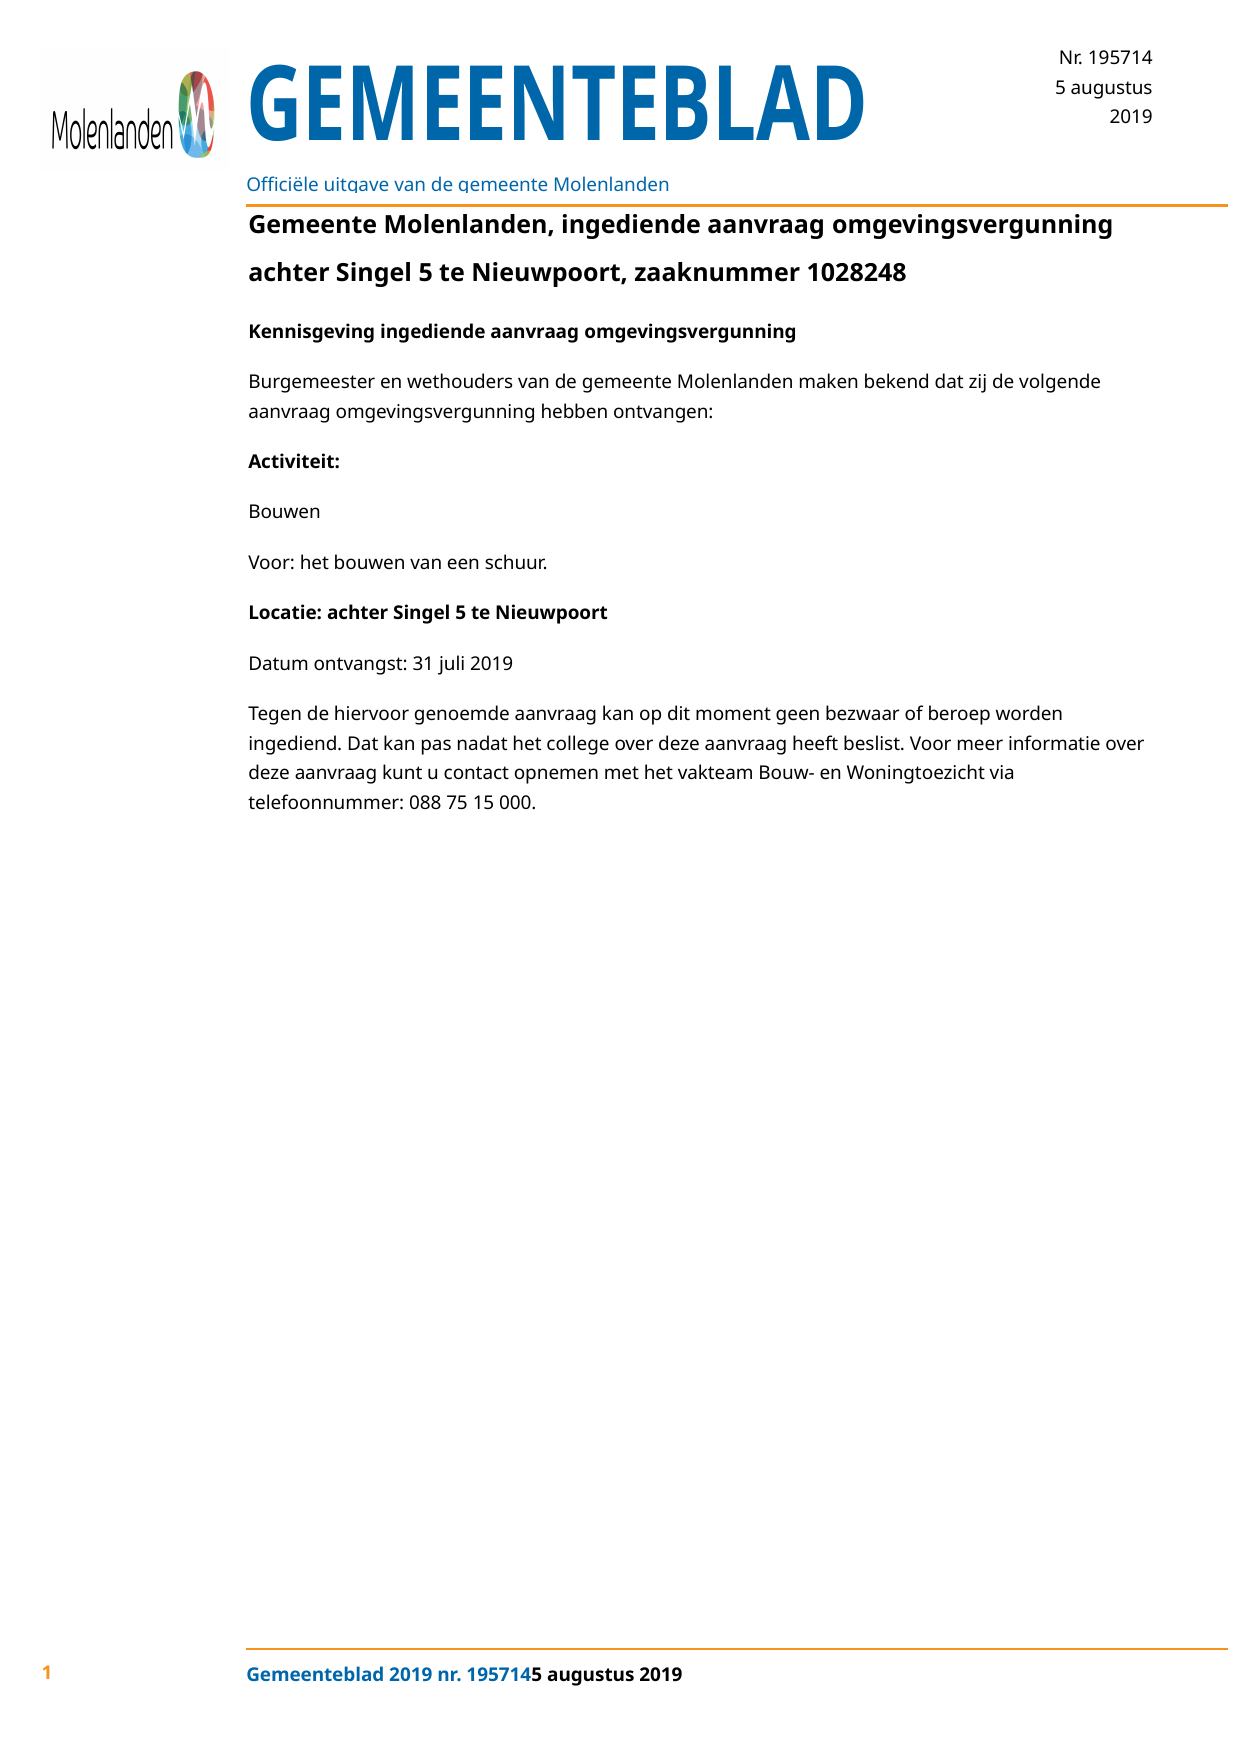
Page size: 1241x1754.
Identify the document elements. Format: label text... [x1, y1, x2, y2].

text Locatie: achter Singel 5 te Nieuwpoort [248, 599, 1152, 625]
text Tegen de hiervoor genoemde aanvraag kan op dit moment geen bezwaar of beroep worden ingediend. Dat kan pas nadat het college over deze aanvraag heeft beslist. Voor meer informatie over deze aanvraag kunt u contact opnemen met het vakteam Bouw- en Woningtoezicht via telefoonnummer: 088 75 15 000. [248, 700, 1152, 815]
text Datum ontvangst: 31 juli 2019 [248, 650, 1152, 676]
picture [41, 47, 231, 172]
text Activiteit: [248, 448, 1152, 474]
text Voor: het bouwen van een schuur. [248, 549, 1152, 575]
text Bouwen [248, 499, 1152, 524]
text Kennisgeving ingediende aanvraag omgevingsvergunning [248, 318, 1152, 344]
text Burgemeester en wethouders van de gemeente Molenlanden maken bekend dat zij de volgende aanvraag omgevingsvergunning hebben ontvangen: [248, 368, 1152, 424]
text Gemeente Molenlanden, ingediende aanvraag omgevingsvergunning achter Singel 5 te Nieuwpoort, zaaknummer 1028248 [248, 207, 1152, 288]
